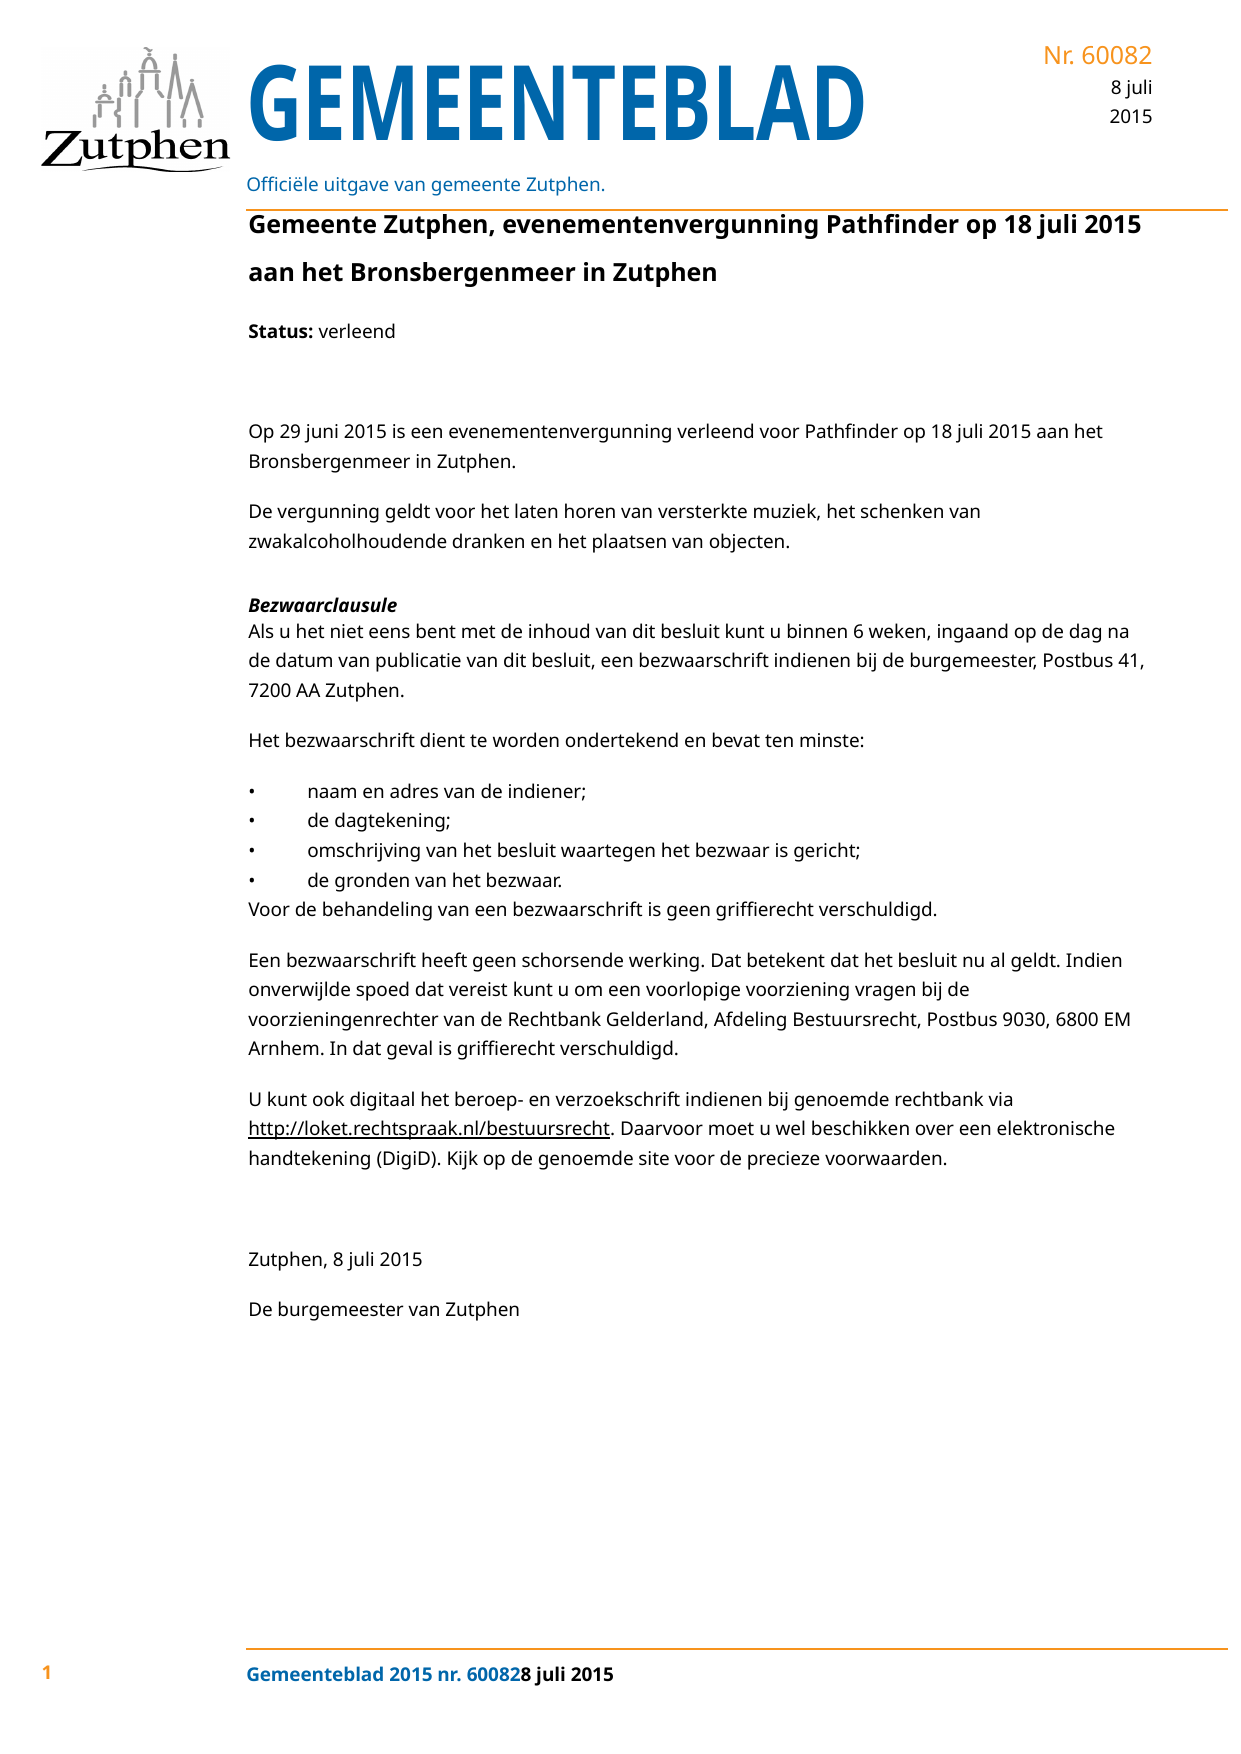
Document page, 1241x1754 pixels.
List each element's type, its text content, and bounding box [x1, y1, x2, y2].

list de gronden van het bezwaar. [248, 867, 1152, 892]
text Zutphen, 8 juli 2015 [248, 1246, 1152, 1272]
text Het bezwaarschrift dient te worden ondertekend en bevat ten minste: [248, 728, 1152, 753]
text Op 29 juni 2015 is een evenementenvergunning verleend voor Pathfinder op 18 juli 2015 aan het Bronsbergenmeer in Zutphen. [248, 419, 1152, 474]
text Gemeente Zutphen, evenementenvergunning Pathfinder op 18 juli 2015 aan het Bronsbergenmeer in Zutphen [248, 211, 1152, 288]
text Als u het niet eens bent met de inhoud van dit besluit kunt u binnen 6 weken, ingaand op de dag na de datum van publicatie van dit besluit, een bezwaarschrift indienen bij de burgemeester, Postbus 41, 7200 AA Zutphen. [248, 618, 1152, 703]
list de dagtekening; [248, 808, 1152, 833]
text Voor de behandeling van een bezwaarschrift is geen griffierecht verschuldigd. [248, 896, 1152, 922]
text Status: verleend [248, 318, 1152, 344]
text Een bezwaarschrift heeft geen schorsende werking. Dat betekent dat het besluit nu al geldt. Indien onverwijlde spoed dat vereist kunt u om een voorlopige voorziening vragen bij de voorzieningenrechter van de Rechtbank Gelderland, Afdeling Bestuursrecht, Postbus 9030, 6800 EM Arnhem. In dat geval is griffierecht verschuldigd. [248, 947, 1152, 1061]
text Bezwaarclausule [248, 592, 1152, 618]
list naam en adres van de indiener; [248, 778, 1152, 804]
list omschrijving van het besluit waartegen het bezwaar is gericht; [248, 837, 1152, 863]
text De vergunning geldt voor het laten horen van versterkte muziek, het schenken van zwakalcoholhoudende dranken en het plaatsen van objecten. [248, 499, 1152, 554]
picture [41, 47, 231, 172]
text De burgemeester van Zutphen [248, 1296, 1152, 1322]
text U kunt ook digitaal het beroep- en verzoekschrift indienen bij genoemde rechtbank via http://loket.rechtspraak.nl/bestuursrecht. Daarvoor moet u wel beschikken over een elektronische handtekening (DigiD). Kijk op de genoemde site voor de precieze voorwaarden. [248, 1086, 1152, 1171]
